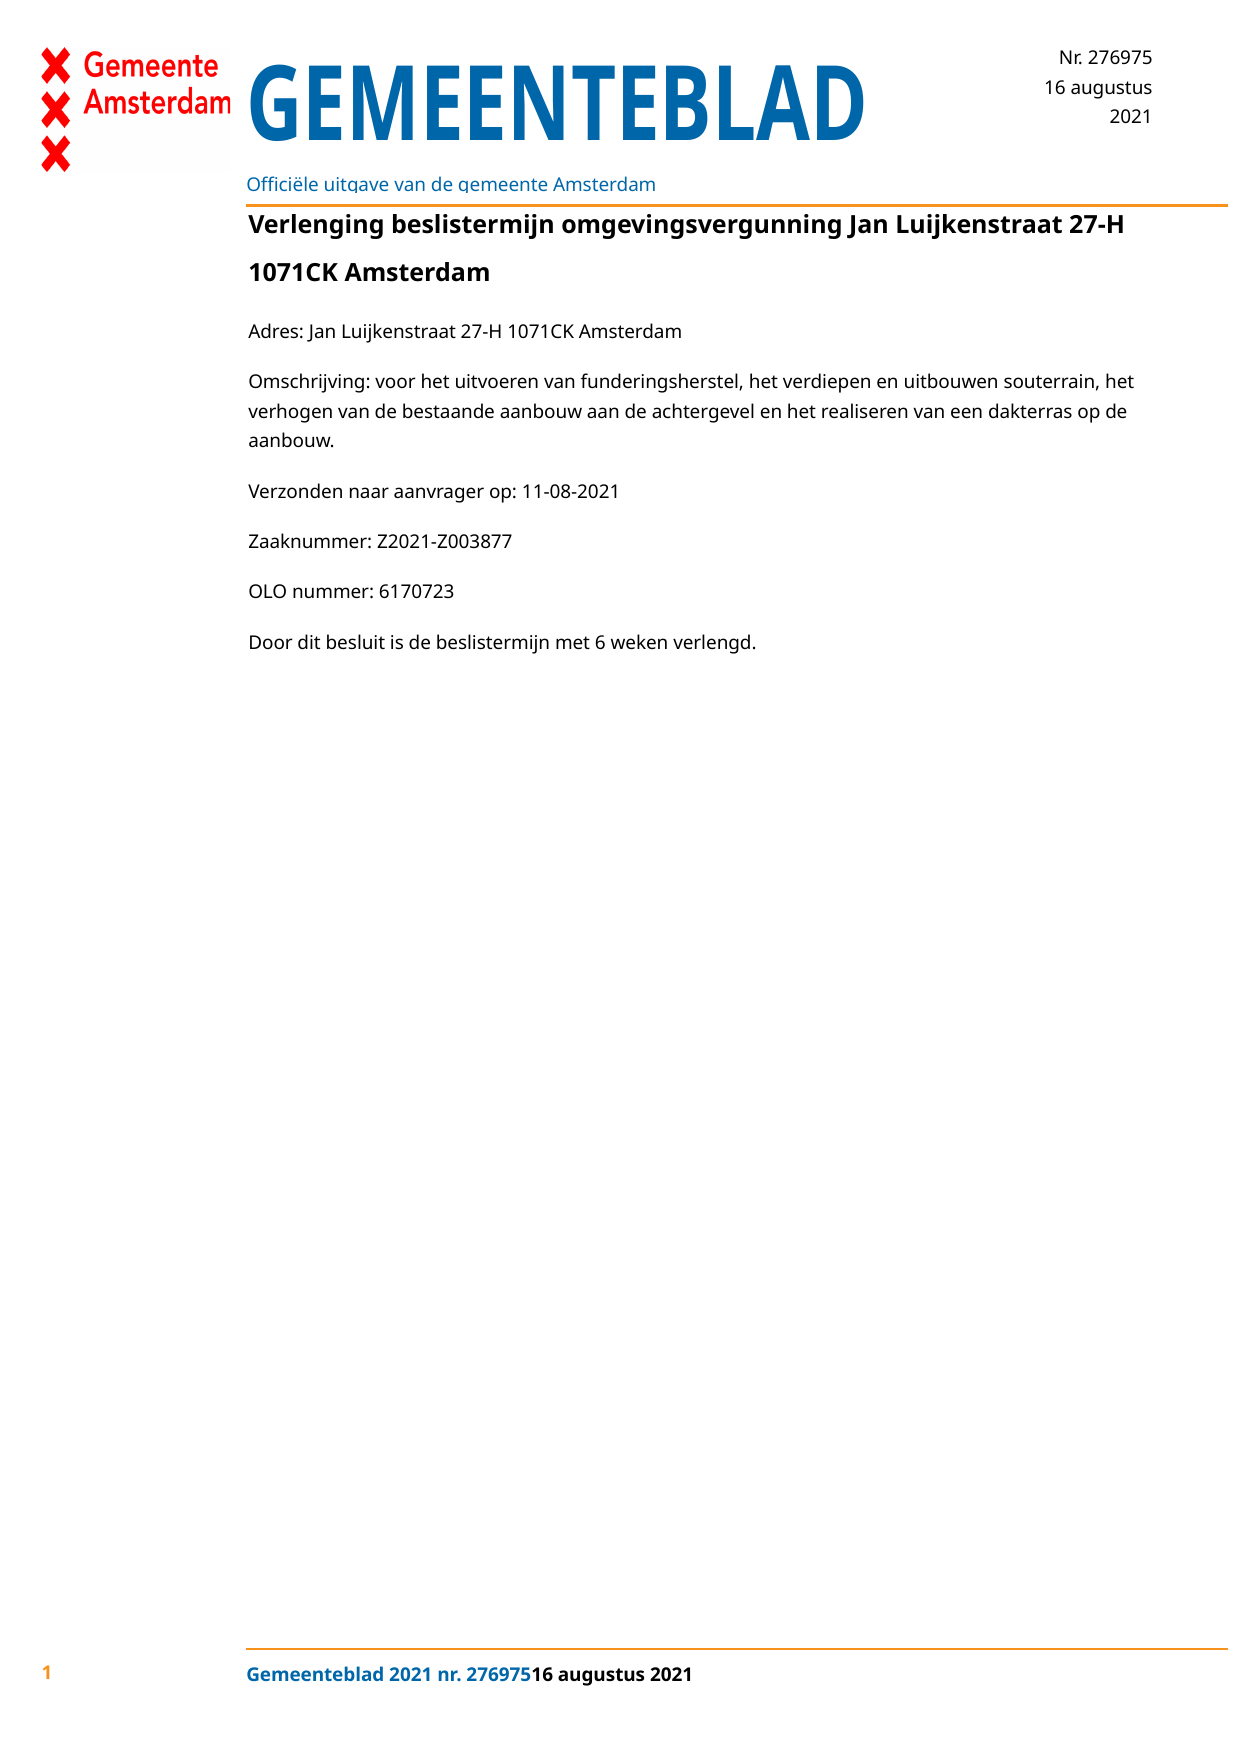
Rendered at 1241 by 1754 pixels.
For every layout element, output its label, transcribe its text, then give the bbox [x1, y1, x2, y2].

picture [41, 47, 231, 172]
text Verzonden naar aanvrager op: 11-08-2021 [248, 478, 1152, 504]
text Adres: Jan Luijkenstraat 27-H 1071CK Amsterdam [248, 318, 1152, 344]
text Omschrijving: voor het uitvoeren van funderingsherstel, het verdiepen en uitbouwen souterrain, het verhogen van de bestaande aanbouw aan de achtergevel en het realiseren van een dakterras op de aanbouw. [248, 368, 1152, 453]
text OLO nummer: 6170723 [248, 579, 1152, 604]
text Verlenging beslistermijn omgevingsvergunning Jan Luijkenstraat 27-H 1071CK Amsterdam [248, 207, 1152, 288]
text Door dit besluit is de beslistermijn met 6 weken verlengd. [248, 629, 1152, 655]
text Zaaknummer: Z2021-Z003877 [248, 528, 1152, 554]
